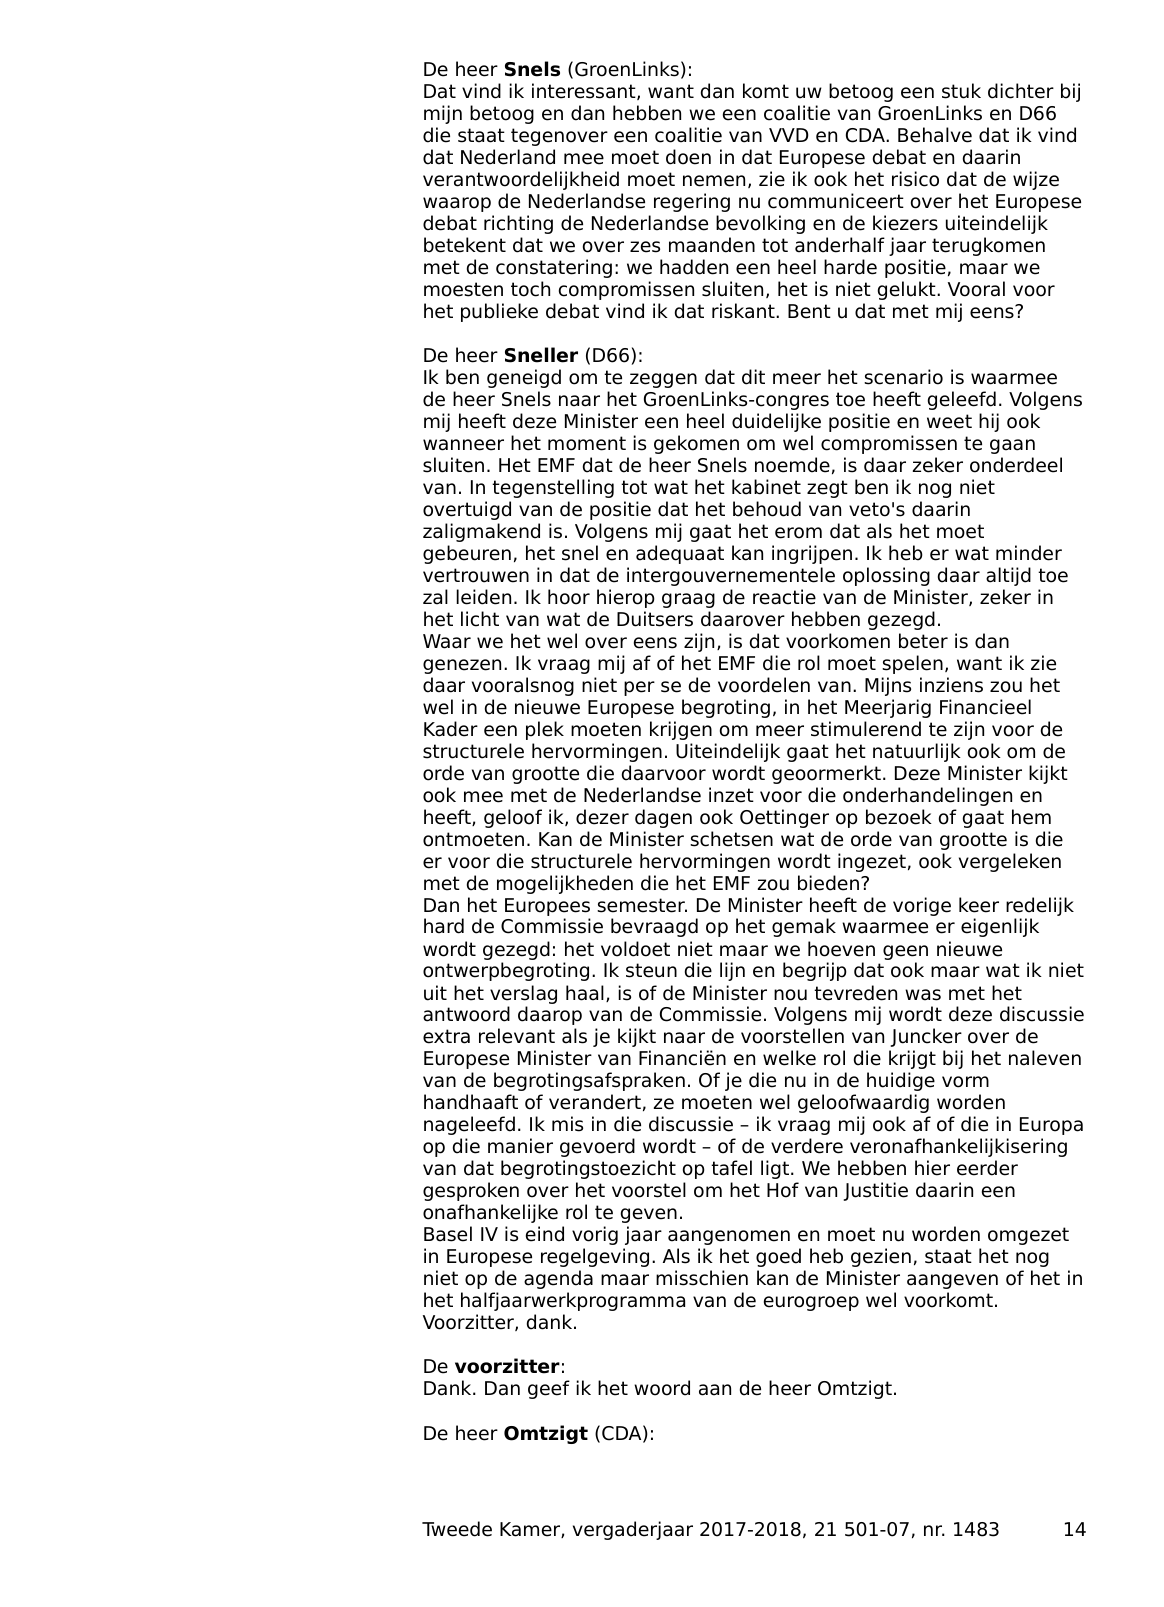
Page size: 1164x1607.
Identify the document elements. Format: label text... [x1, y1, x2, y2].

text De heer Omtzigt (CDA): [422, 1422, 1087, 1444]
text Dat vind ik interessant, want dan komt uw betoog een stuk dichter bij mijn betoog en dan hebben we een coalitie van GroenLinks en D66 die staat tegenover een coalitie van VVD en CDA. Behalve dat ik vind dat Nederland mee moet doen in dat Europese debat en daarin verantwoordelijkheid moet nemen, zie ik ook het risico dat de wijze waarop de Nederlandse regering nu communiceert over het Europese debat richting de Nederlandse bevolking en de kiezers uiteindelijk betekent dat we over zes maanden tot anderhalf jaar terugkomen met de constatering: we hadden een heel harde positie, maar we moesten toch compromissen sluiten, het is niet gelukt. Vooral voor het publieke debat vind ik dat riskant. Bent u dat met mij eens? [422, 81, 1087, 323]
text Waar we het wel over eens zijn, is dat voorkomen beter is dan genezen. Ik vraag mij af of het EMF die rol moet spelen, want ik zie daar vooralsnog niet per se de voordelen van. Mijns inziens zou het wel in de nieuwe Europese begroting, in het Meerjarig Financieel Kader een plek moeten krijgen om meer stimulerend te zijn voor de structurele hervormingen. Uiteindelijk gaat het natuurlijk ook om de orde van grootte die daarvoor wordt geoormerkt. Deze Minister kijkt ook mee met de Nederlandse inzet voor die onderhandelingen en heeft, geloof ik, dezer dagen ook Oettinger op bezoek of gaat hem ontmoeten. Kan de Minister schetsen wat de orde van grootte is die er voor die structurele hervormingen wordt ingezet, ook vergeleken met de mogelijkheden die het EMF zou bieden? [422, 631, 1087, 894]
text Voorzitter, dank. [422, 1312, 1087, 1334]
text Dan het Europees semester. De Minister heeft de vorige keer redelijk hard de Commissie bevraagd op het gemak waarmee er eigenlijk wordt gezegd: het voldoet niet maar we hoeven geen nieuwe ontwerpbegroting. Ik steun die lijn en begrijp dat ook maar wat ik niet uit het verslag haal, is of de Minister nou tevreden was met het antwoord daarop van de Commissie. Volgens mij wordt deze discussie extra relevant als je kijkt naar de voorstellen van Juncker over de Europese Minister van Financiën en welke rol die krijgt bij het naleven van de begrotingsafspraken. Of je die nu in de huidige vorm handhaaft of verandert, ze moeten wel geloofwaardig worden nageleefd. Ik mis in die discussie – ik vraag mij ook af of die in Europa op die manier gevoerd wordt – of de verdere veronafhankelijkisering van dat begrotingstoezicht op tafel ligt. We hebben hier eerder gesproken over het voorstel om het Hof van Justitie daarin een onafhankelijke rol te geven. [422, 894, 1087, 1224]
text Basel IV is eind vorig jaar aangenomen en moet nu worden omgezet in Europese regelgeving. Als ik het goed heb gezien, staat het nog niet op de agenda maar misschien kan de Minister aangeven of het in het halfjaarwerkprogramma van de eurogroep wel voorkomt. [422, 1224, 1087, 1312]
text Ik ben geneigd om te zeggen dat dit meer het scenario is waarmee de heer Snels naar het GroenLinks-congres toe heeft geleefd. Volgens mij heeft deze Minister een heel duidelijke positie en weet hij ook wanneer het moment is gekomen om wel compromissen te gaan sluiten. Het EMF dat de heer Snels noemde, is daar zeker onderdeel van. In tegenstelling tot wat het kabinet zegt ben ik nog niet overtuigd van de positie dat het behoud van veto's daarin zaligmakend is. Volgens mij gaat het erom dat als het moet gebeuren, het snel en adequaat kan ingrijpen. Ik heb er wat minder vertrouwen in dat de intergouvernementele oplossing daar altijd toe zal leiden. Ik hoor hierop graag de reactie van de Minister, zeker in het licht van wat de Duitsers daarover hebben gezegd. [422, 367, 1087, 631]
text De heer Sneller (D66): [422, 345, 1087, 367]
text De voorzitter: [422, 1356, 1087, 1378]
text De heer Snels (GroenLinks): [422, 59, 1087, 81]
text Dank. Dan geef ik het woord aan de heer Omtzigt. [422, 1378, 1087, 1400]
